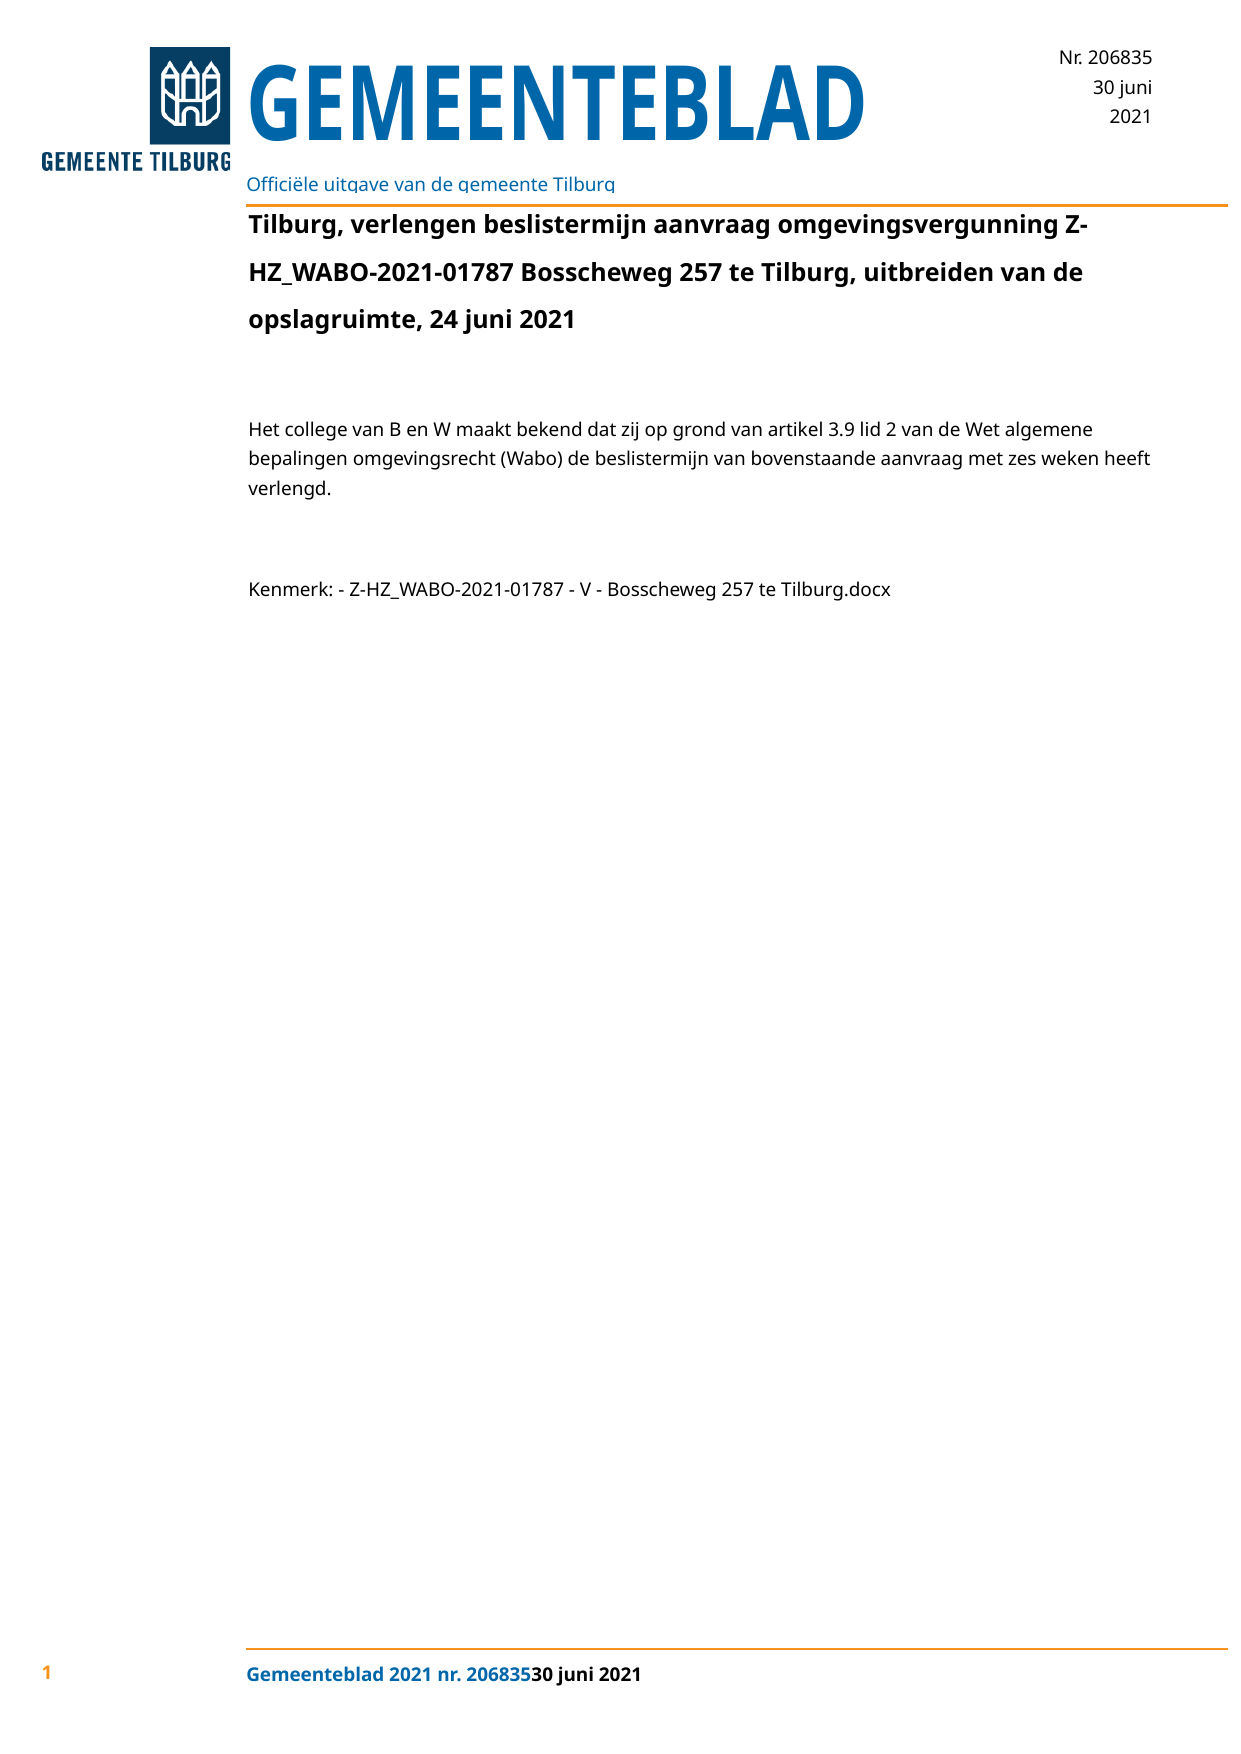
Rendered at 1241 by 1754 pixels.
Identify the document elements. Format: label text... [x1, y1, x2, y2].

text Kenmerk: - Z-HZ_WABO-2021-01787 - V - Bosscheweg 257 te Tilburg.docx [248, 576, 1152, 602]
text Het college van B en W maakt bekend dat zij op grond van artikel 3.9 lid 2 van de Wet algemene bepalingen omgevingsrecht (Wabo) de beslistermijn van bovenstaande aanvraag met zes weken heeft verlengd. [248, 416, 1152, 501]
picture [41, 47, 231, 172]
text Tilburg, verlengen beslistermijn aanvraag omgevingsvergunning Z-HZ_WABO-2021-01787 Bosscheweg 257 te Tilburg, uitbreiden van de opslagruimte, 24 juni 2021 [248, 207, 1152, 336]
